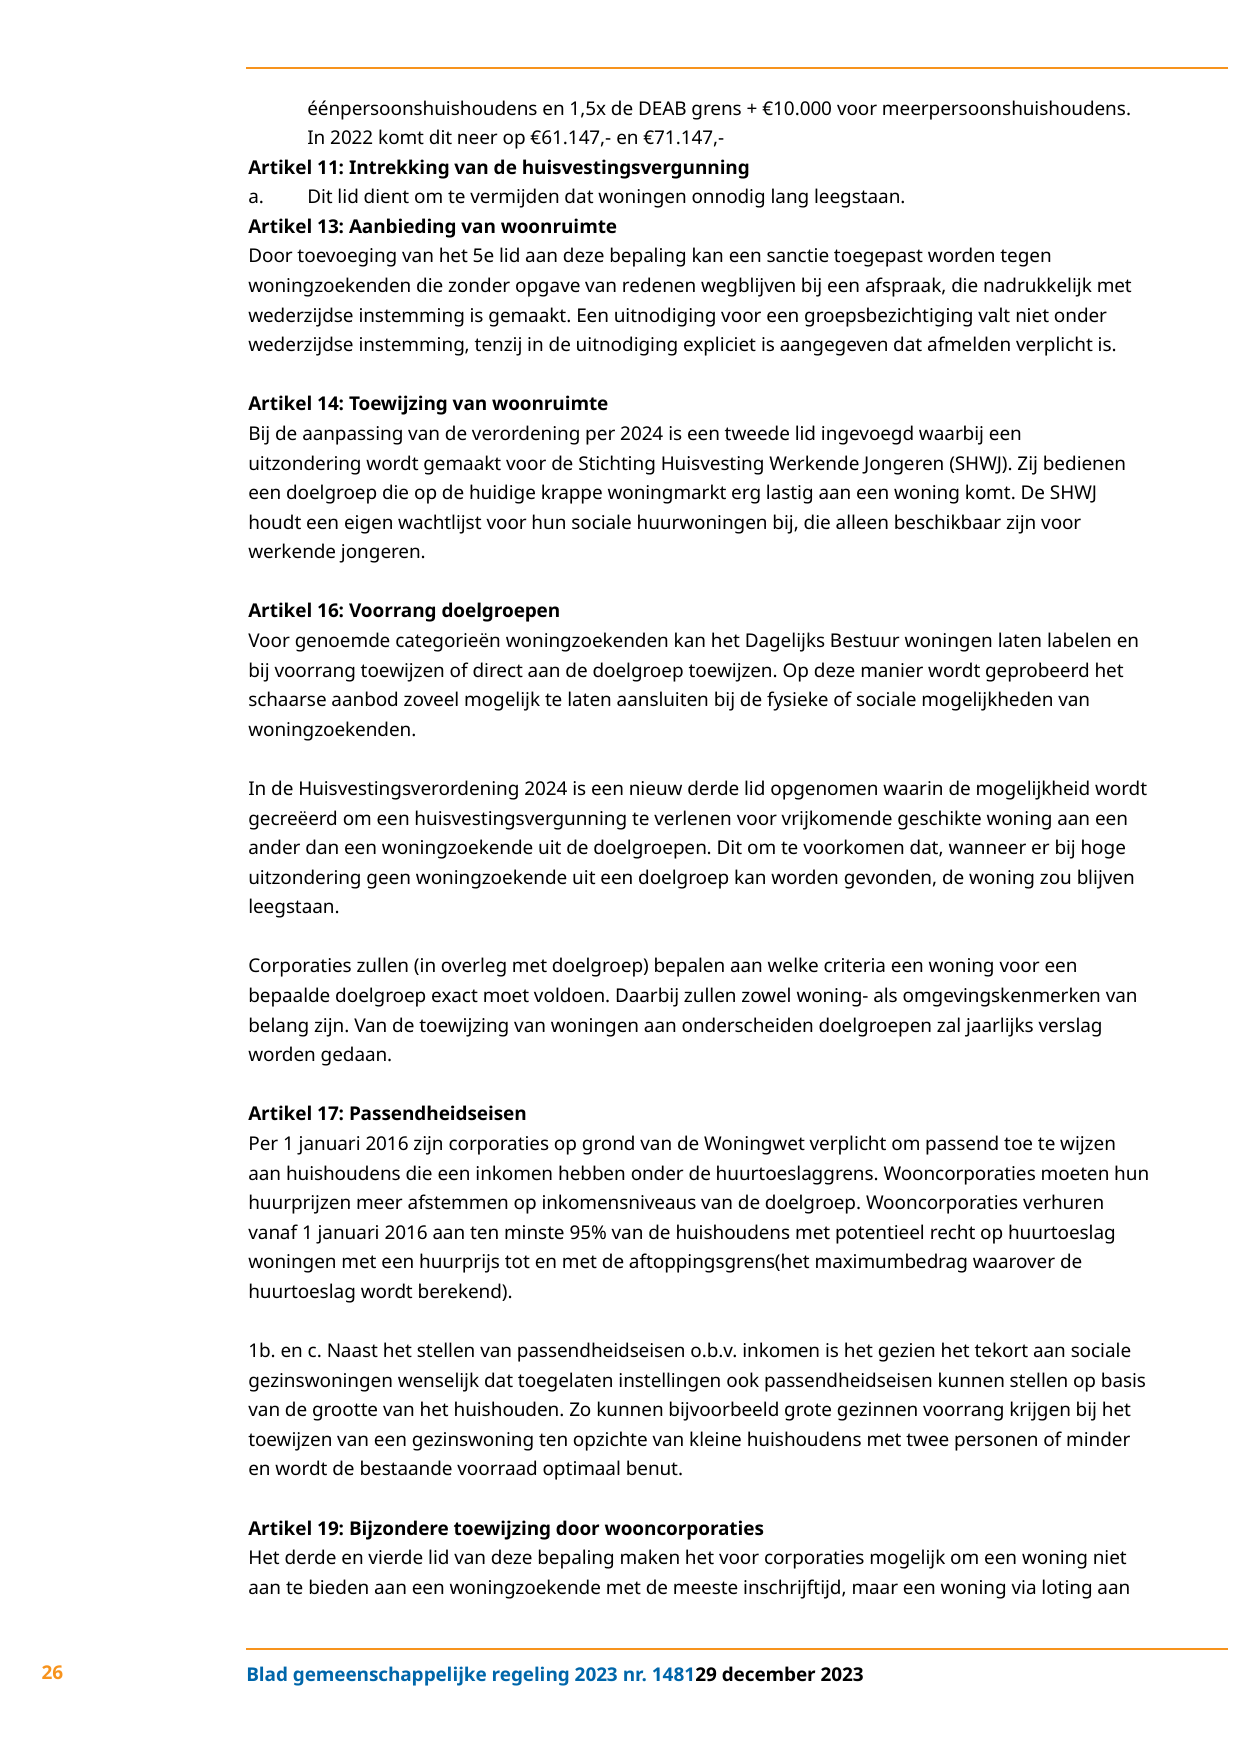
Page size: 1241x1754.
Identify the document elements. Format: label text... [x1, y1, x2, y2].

text Door toevoeging van het 5e lid aan deze bepaling kan een sanctie toegepast worden tegen woningzoekenden die zonder opgave van redenen wegblijven bij een afspraak, die nadrukkelijk met wederzijdse instemming is gemaakt. Een uitnodiging voor een groepsbezichtiging valt niet onder wederzijdse instemming, tenzij in de uitnodiging expliciet is aangegeven dat afmelden verplicht is. [248, 243, 1152, 357]
text Corporaties zullen (in overleg met doelgroep) bepalen aan welke criteria een woning voor een bepaalde doelgroep exact moet voldoen. Daarbij zullen zowel woning- als omgevingskenmerken van belang zijn. Van de toewijzing van woningen aan onderscheiden doelgroepen zal jaarlijks verslag worden gedaan. [248, 953, 1152, 1067]
text Artikel 13: Aanbieding van woonruimte [248, 213, 1152, 239]
list Dit lid dient om te vermijden dat woningen onnodig lang leegstaan. [248, 183, 1152, 209]
text In de Huisvestingsverordening 2024 is een nieuw derde lid opgenomen waarin de mogelijkheid wordt gecreëerd om een huisvestingsvergunning te verlenen voor vrijkomende geschikte woning aan een ander dan een woningzoekende uit de doelgroepen. Dit om te voorkomen dat, wanneer er bij hoge uitzondering geen woningzoekende uit een doelgroep kan worden gevonden, de woning zou blijven leegstaan. [248, 775, 1152, 919]
text uitzondering wordt gemaakt voor de Stichting Huisvesting Werkende Jongeren (SHWJ). Zij bedienen een doelgroep die op de huidige krappe woningmarkt erg lastig aan een woning komt. De SHWJ houdt een eigen wachtlijst voor hun sociale huurwoningen bij, die alleen beschikbaar zijn voor werkende jongeren. [248, 450, 1152, 564]
picture [41, 47, 231, 172]
text Artikel 11: Intrekking van de huisvestingsvergunning [248, 154, 1152, 180]
text Artikel 19: Bijzondere toewijzing door wooncorporaties [248, 1515, 1152, 1541]
list éénpersoonshuishoudens en 1,5x de DEAB grens + €10.000 voor meerpersoonshuishoudens. In 2022 komt dit neer op €61.147,- en €71.147,- [248, 95, 1152, 150]
text Voor genoemde categorieën woningzoekenden kan het Dagelijks Bestuur woningen laten labelen en bij voorrang toewijzen of direct aan de doelgroep toewijzen. Op deze manier wordt geprobeerd het schaarse aanbod zoveel mogelijk te laten aansluiten bij de fysieke of sociale mogelijkheden van woningzoekenden. [248, 627, 1152, 742]
text Per 1 januari 2016 zijn corporaties op grond van de Woningwet verplicht om passend toe te wijzen aan huishoudens die een inkomen hebben onder de huurtoeslaggrens. Wooncorporaties moeten hun huurprijzen meer afstemmen op inkomensniveaus van de doelgroep. Wooncorporaties verhuren vanaf 1 januari 2016 aan ten minste 95% van de huishoudens met potentieel recht op huurtoeslag woningen met een huurprijs tot en met de aftoppingsgrens(het maximumbedrag waarover de huurtoeslag wordt berekend). [248, 1130, 1152, 1304]
text Artikel 16: Voorrang doelgroepen [248, 598, 1152, 623]
text Artikel 14: Toewijzing van woonruimte [248, 391, 1152, 416]
text 1b. en c. Naast het stellen van passendheidseisen o.b.v. inkomen is het gezien het tekort aan sociale gezinswoningen wenselijk dat toegelaten instellingen ook passendheidseisen kunnen stellen op basis van de grootte van het huishouden. Zo kunnen bijvoorbeeld grote gezinnen voorrang krijgen bij het toewijzen van een gezinswoning ten opzichte van kleine huishoudens met twee personen of minder en wordt de bestaande voorraad optimaal benut. [248, 1337, 1152, 1481]
text Artikel 17: Passendheidseisen [248, 1101, 1152, 1126]
text Het derde en vierde lid van deze bepaling maken het voor corporaties mogelijk om een woning niet aan te bieden aan een woningzoekende met de meeste inschrijftijd, maar een woning via loting aan [248, 1544, 1152, 1600]
text Bij de aanpassing van de verordening per 2024 is een tweede lid ingevoegd waarbij een [248, 420, 1152, 446]
